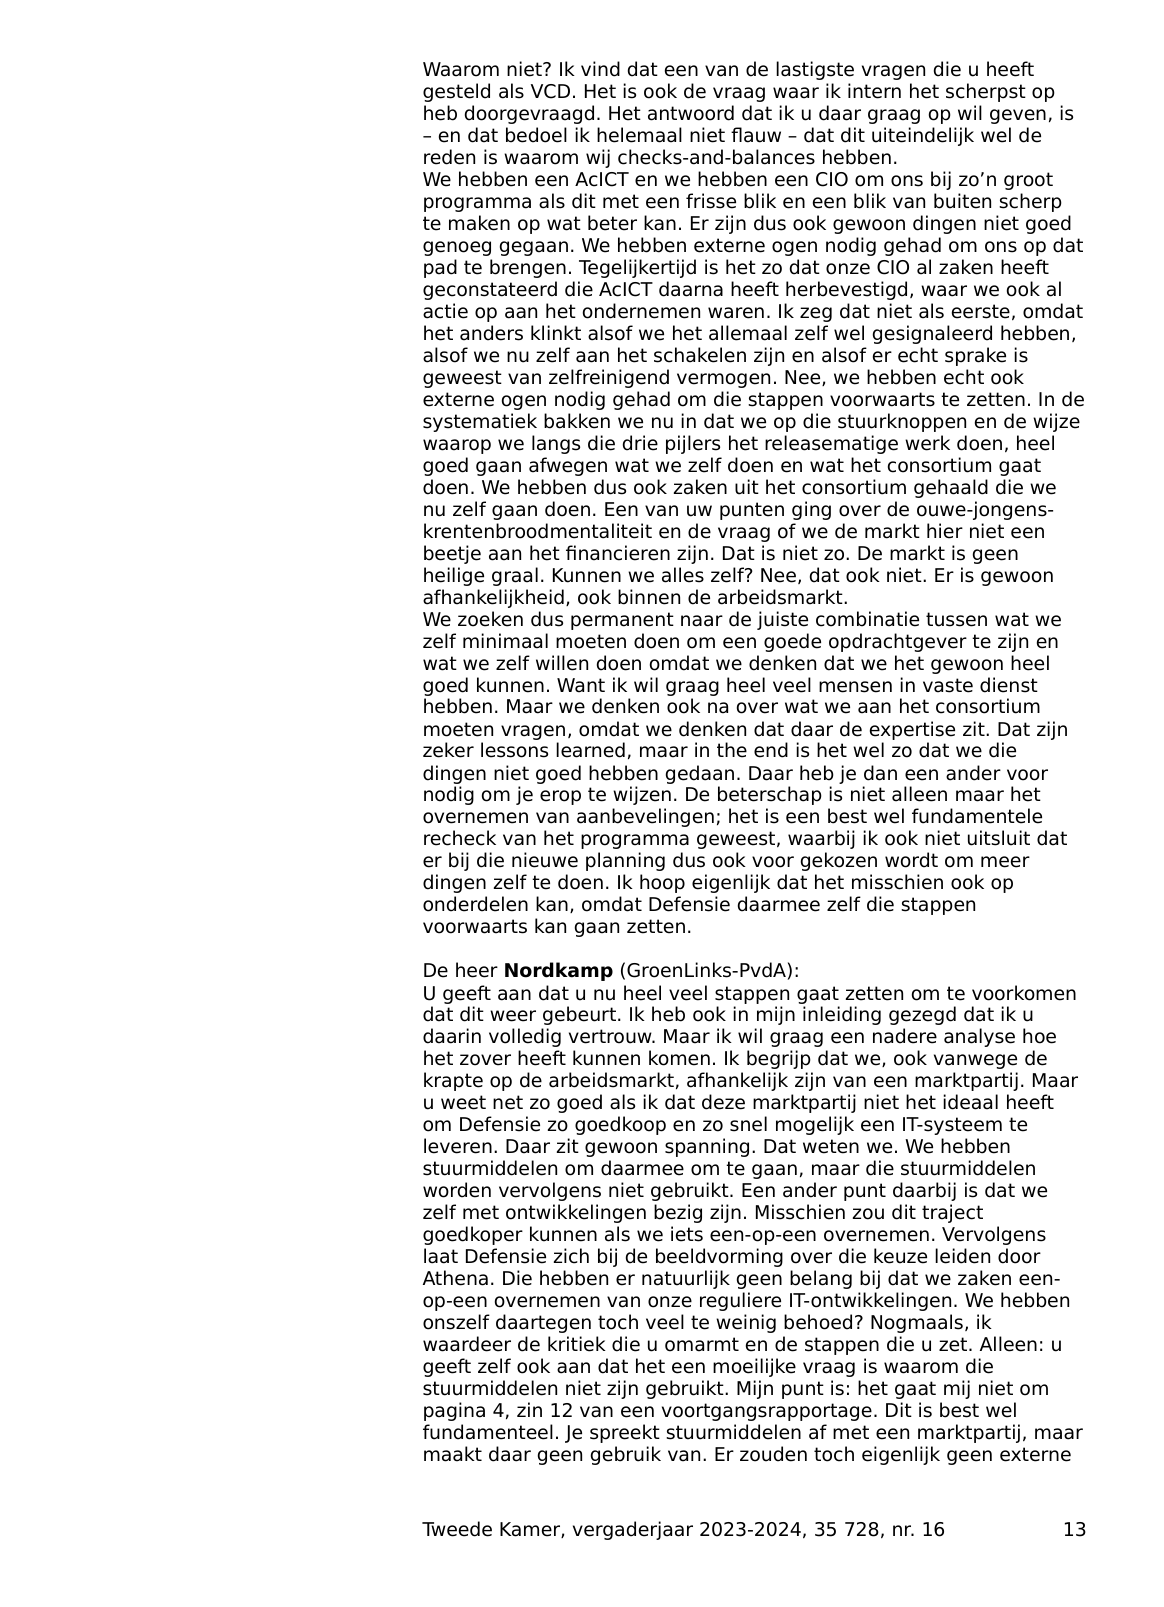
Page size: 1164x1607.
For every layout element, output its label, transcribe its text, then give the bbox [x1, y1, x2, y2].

text Waarom niet? Ik vind dat een van de lastigste vragen die u heeft gesteld als VCD. Het is ook de vraag waar ik intern het scherpst op heb doorgevraagd. Het antwoord dat ik u daar graag op wil geven, is – en dat bedoel ik helemaal niet flauw – dat dit uiteindelijk wel de reden is waarom wij checks-and-balances hebben. [422, 59, 1087, 169]
text We hebben een AcICT en we hebben een CIO om ons bij zo’n groot programma als dit met een frisse blik en een blik van buiten scherp te maken op wat beter kan. Er zijn dus ook gewoon dingen niet goed genoeg gegaan. We hebben externe ogen nodig gehad om ons op dat pad te brengen. Tegelijkertijd is het zo dat onze CIO al zaken heeft geconstateerd die AcICT daarna heeft herbevestigd, waar we ook al actie op aan het ondernemen waren. Ik zeg dat niet als eerste, omdat het anders klinkt alsof we het allemaal zelf wel gesignaleerd hebben, alsof we nu zelf aan het schakelen zijn en alsof er echt sprake is geweest van zelfreinigend vermogen. Nee, we hebben echt ook externe ogen nodig gehad om die stappen voorwaarts te zetten. In de systematiek bakken we nu in dat we op die stuurknoppen en de wijze waarop we langs die drie pijlers het releasematige werk doen, heel goed gaan afwegen wat we zelf doen en wat het consortium gaat doen. We hebben dus ook zaken uit het consortium gehaald die we nu zelf gaan doen. Een van uw punten ging over de ouwe-jongens-krentenbroodmentaliteit en de vraag of we de markt hier niet een beetje aan het financieren zijn. Dat is niet zo. De markt is geen heilige graal. Kunnen we alles zelf? Nee, dat ook niet. Er is gewoon afhankelijkheid, ook binnen de arbeidsmarkt. [422, 169, 1087, 608]
text De heer Nordkamp (GroenLinks-PvdA): [422, 960, 1087, 982]
text U geeft aan dat u nu heel veel stappen gaat zetten om te voorkomen dat dit weer gebeurt. Ik heb ook in mijn inleiding gezegd dat ik u daarin volledig vertrouw. Maar ik wil graag een nadere analyse hoe het zover heeft kunnen komen. Ik begrijp dat we, ook vanwege de krapte op de arbeidsmarkt, afhankelijk zijn van een marktpartij. Maar u weet net zo goed als ik dat deze marktpartij niet het ideaal heeft om Defensie zo goedkoop en zo snel mogelijk een IT-systeem te leveren. Daar zit gewoon spanning. Dat weten we. We hebben stuurmiddelen om daarmee om te gaan, maar die stuurmiddelen worden vervolgens niet gebruikt. Een ander punt daarbij is dat we zelf met ontwikkelingen bezig zijn. Misschien zou dit traject goedkoper kunnen als we iets een-op-een overnemen. Vervolgens laat Defensie zich bij de beeldvorming over die keuze leiden door Athena. Die hebben er natuurlijk geen belang bij dat we zaken een-op-een overnemen van onze reguliere IT-ontwikkelingen. We hebben onszelf daartegen toch veel te weinig behoed? Nogmaals, ik waardeer de kritiek die u omarmt en de stappen die u zet. Alleen: u geeft zelf ook aan dat het een moeilijke vraag is waarom die stuurmiddelen niet zijn gebruikt. Mijn punt is: het gaat mij niet om pagina 4, zin 12 van een voortgangsrapportage. Dit is best wel fundamenteel. Je spreekt stuurmiddelen af met een marktpartij, maar maakt daar geen gebruik van. Er zouden toch eigenlijk geen externe [422, 982, 1087, 1466]
text We zoeken dus permanent naar de juiste combinatie tussen wat we zelf minimaal moeten doen om een goede opdrachtgever te zijn en wat we zelf willen doen omdat we denken dat we het gewoon heel goed kunnen. Want ik wil graag heel veel mensen in vaste dienst hebben. Maar we denken ook na over wat we aan het consortium moeten vragen, omdat we denken dat daar de expertise zit. Dat zijn zeker lessons learned, maar in the end is het wel zo dat we die dingen niet goed hebben gedaan. Daar heb je dan een ander voor nodig om je erop te wijzen. De beterschap is niet alleen maar het overnemen van aanbevelingen; het is een best wel fundamentele recheck van het programma geweest, waarbij ik ook niet uitsluit dat er bij die nieuwe planning dus ook voor gekozen wordt om meer dingen zelf te doen. Ik hoop eigenlijk dat het misschien ook op onderdelen kan, omdat Defensie daarmee zelf die stappen voorwaarts kan gaan zetten. [422, 608, 1087, 938]
